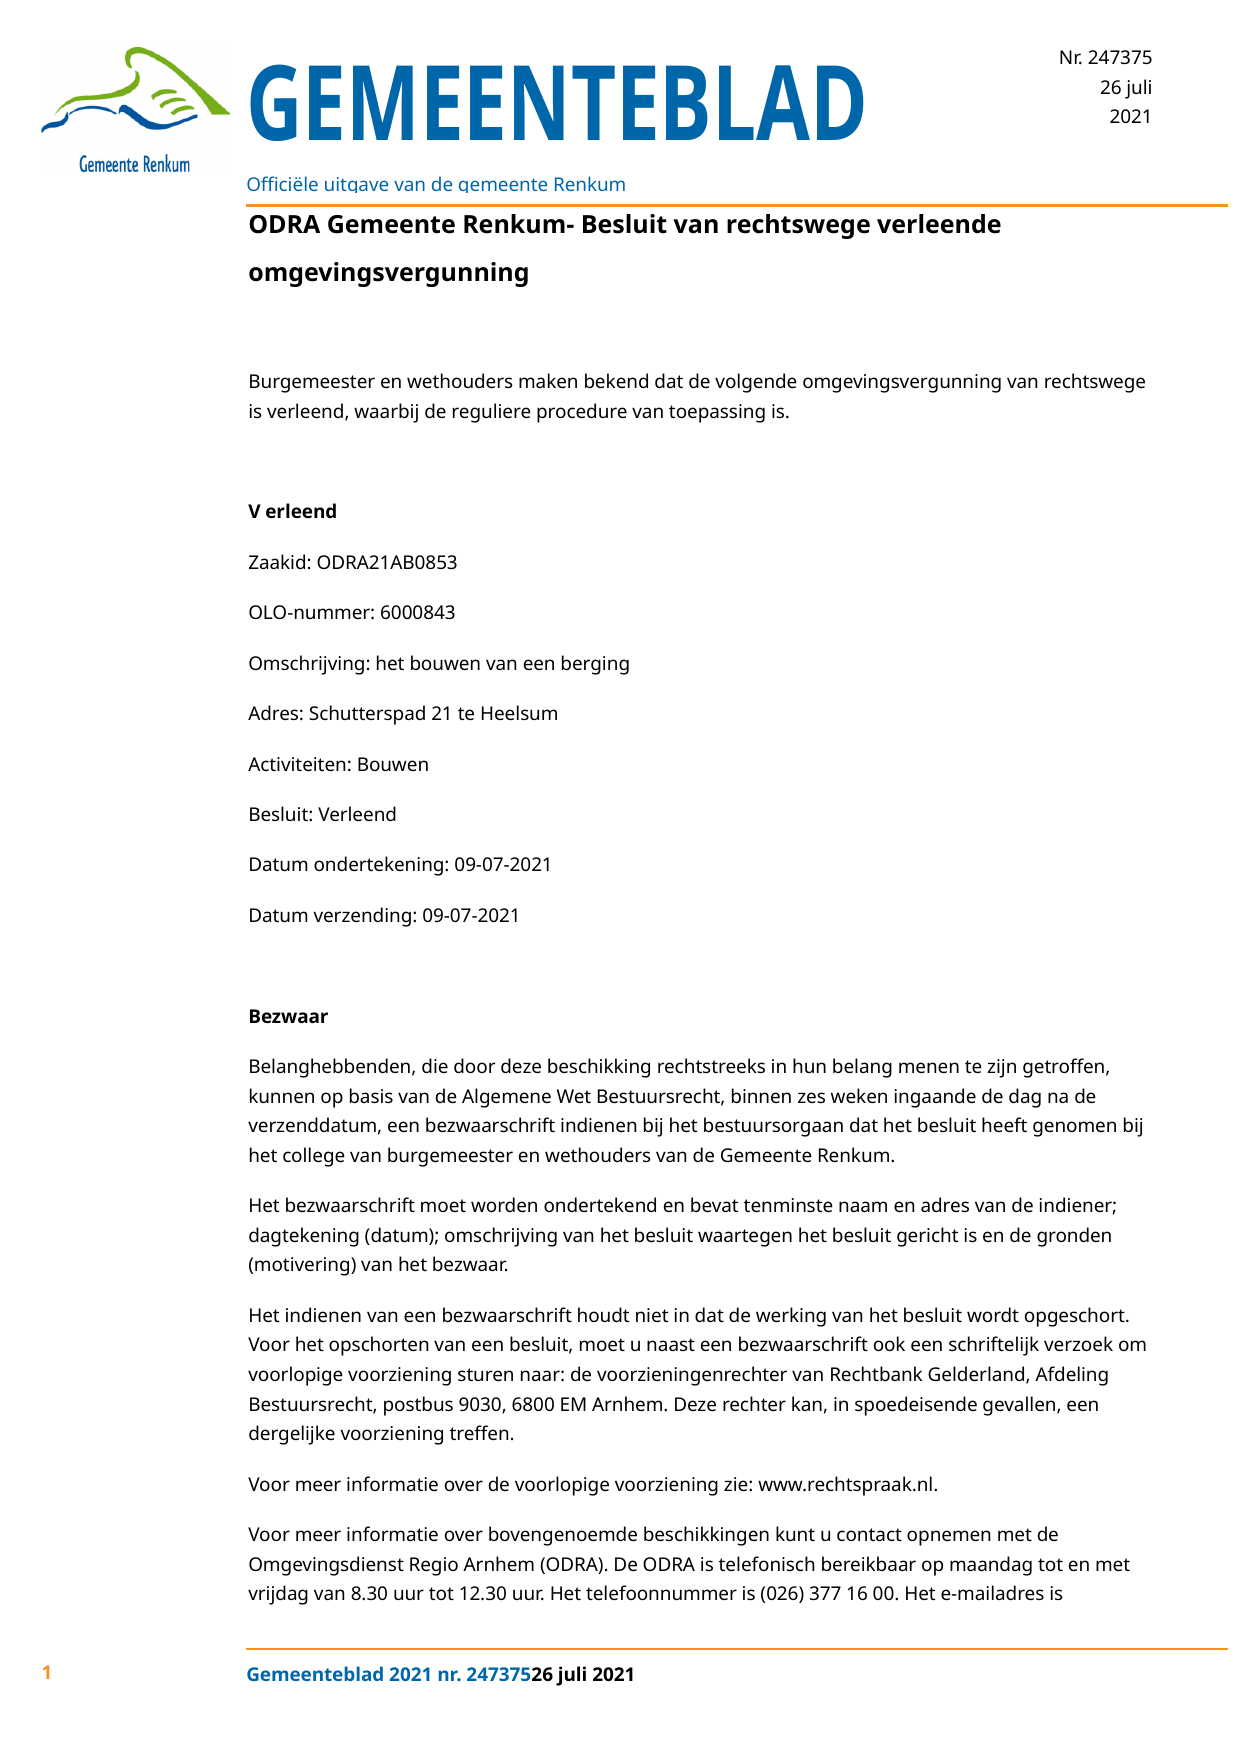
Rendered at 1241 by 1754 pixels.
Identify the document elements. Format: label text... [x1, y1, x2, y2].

text ODRA Gemeente Renkum- Besluit van rechtswege verleende omgevingsvergunning [248, 207, 1152, 288]
text Zaakid: ODRA21AB0853 [248, 549, 1152, 575]
text Burgemeester en wethouders maken bekend dat de volgende omgevingsvergunning van rechtswege is verleend, waarbij de reguliere procedure van toepassing is. [248, 368, 1152, 424]
text Datum verzending: 09-07-2021 [248, 902, 1152, 928]
picture [41, 47, 231, 172]
text Voor meer informatie over de voorlopige voorziening zie: www.rechtspraak.nl. [248, 1471, 1152, 1497]
text Besluit: Verleend [248, 801, 1152, 827]
text Het bezwaarschrift moet worden ondertekend en bevat tenminste naam en adres van de indiener; dagtekening (datum); omschrijving van het besluit waartegen het besluit gericht is en de gronden (motivering) van het bezwaar. [248, 1192, 1152, 1277]
text Belanghebbenden, die door deze beschikking rechtstreeks in hun belang menen te zijn getroffen, kunnen op basis van de Algemene Wet Bestuursrecht, binnen zes weken ingaande de dag na de verzenddatum, een bezwaarschrift indienen bij het bestuursorgaan dat het besluit heeft genomen bij het college van burgemeester en wethouders van de Gemeente Renkum. [248, 1053, 1152, 1168]
text Het indienen van een bezwaarschrift houdt niet in dat de werking van het besluit wordt opgeschort. Voor het opschorten van een besluit, moet u naast een bezwaarschrift ook een schriftelijk verzoek om voorlopige voorziening sturen naar: de voorzieningenrechter van Rechtbank Gelderland, Afdeling Bestuursrecht, postbus 9030, 6800 EM Arnhem. Deze rechter kan, in spoedeisende gevallen, een dergelijke voorziening treffen. [248, 1302, 1152, 1446]
text Adres: Schutterspad 21 te Heelsum [248, 700, 1152, 726]
text Bezwaar [248, 1003, 1152, 1029]
text Datum ondertekening: 09-07-2021 [248, 852, 1152, 877]
text Omschrijving: het bouwen van een berging [248, 650, 1152, 676]
text Activiteiten: Bouwen [248, 751, 1152, 777]
text Voor meer informatie over bovengenoemde beschikkingen kunt u contact opnemen met de Omgevingsdienst Regio Arnhem (ODRA). De ODRA is telefonisch bereikbaar op maandag tot en met vrijdag van 8.30 uur tot 12.30 uur. Het telefoonnummer is (026) 377 16 00. Het e-mailadres is [248, 1521, 1152, 1606]
text V erleend [248, 499, 1152, 524]
text OLO-nummer: 6000843 [248, 599, 1152, 625]
